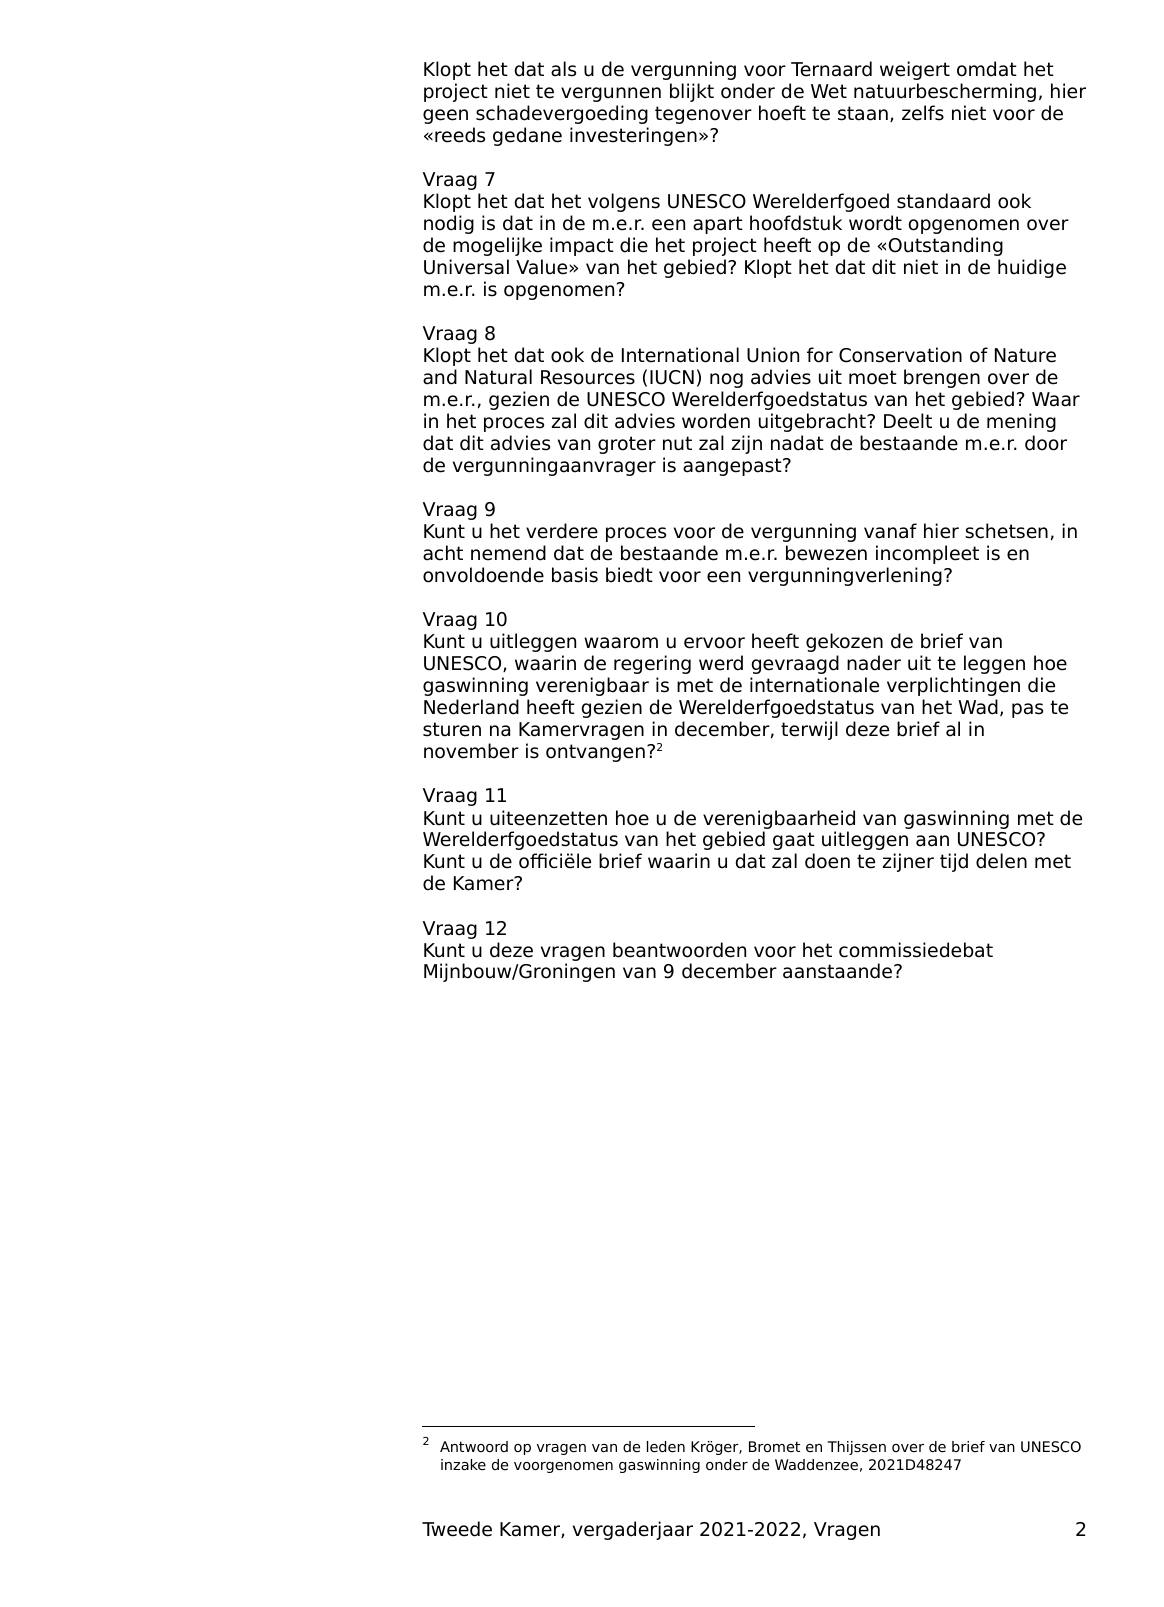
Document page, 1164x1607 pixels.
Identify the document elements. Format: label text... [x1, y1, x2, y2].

text Vraag 8 [422, 323, 1087, 345]
text Kunt u uitleggen waarom u ervoor heeft gekozen de brief van UNESCO, waarin de regering werd gevraagd nader uit te leggen hoe gaswinning verenigbaar is met de internationale verplichtingen die Nederland heeft gezien de Werelderfgoedstatus van het Wad, pas te sturen na Kamervragen in december, terwijl deze brief al in november is ontvangen? [422, 631, 1087, 763]
text Vraag 11 [422, 785, 1087, 807]
text Vraag 12 [422, 917, 1087, 939]
text Vraag 7 [422, 169, 1087, 191]
text Kunt u het verdere proces voor de vergunning vanaf hier schetsen, in acht nemend dat de bestaande m.e.r. bewezen incompleet is en onvoldoende basis biedt voor een vergunningverlening? [422, 521, 1087, 587]
text Kunt u uiteenzetten hoe u de verenigbaarheid van gaswinning met de Werelderfgoedstatus van het gebied gaat uitleggen aan UNESCO? Kunt u de officiële brief waarin u dat zal doen te zijner tijd delen met de Kamer? [422, 807, 1087, 895]
text Vraag 9 [422, 499, 1087, 521]
text Klopt het dat ook de International Union for Conservation of Nature and Natural Resources (IUCN) nog advies uit moet brengen over de m.e.r., gezien de UNESCO Werelderfgoedstatus van het gebied? Waar in het proces zal dit advies worden uitgebracht? Deelt u de mening dat dit advies van groter nut zal zijn nadat de bestaande m.e.r. door de vergunningaanvrager is aangepast? [422, 345, 1087, 477]
text Klopt het dat het volgens UNESCO Werelderfgoed standaard ook nodig is dat in de m.e.r. een apart hoofdstuk wordt opgenomen over de mogelijke impact die het project heeft op de «Outstanding Universal Value» van het gebied? Klopt het dat dit niet in de huidige m.e.r. is opgenomen? [422, 191, 1087, 301]
text Vraag 10 [422, 609, 1087, 631]
text Klopt het dat als u de vergunning voor Ternaard weigert omdat het project niet te vergunnen blijkt onder de Wet natuurbescherming, hier geen schadevergoeding tegenover hoeft te staan, zelfs niet voor de «reeds gedane investeringen»? [422, 59, 1087, 147]
text Kunt u deze vragen beantwoorden voor het commissiedebat Mijnbouw/Groningen van 9 december aanstaande? [422, 939, 1087, 983]
text Antwoord op vragen van de leden Kröger, Bromet en Thijssen over de brief van UNESCO inzake de voorgenomen gaswinning onder de Waddenzee, 2021D48247 [422, 1435, 1087, 1474]
